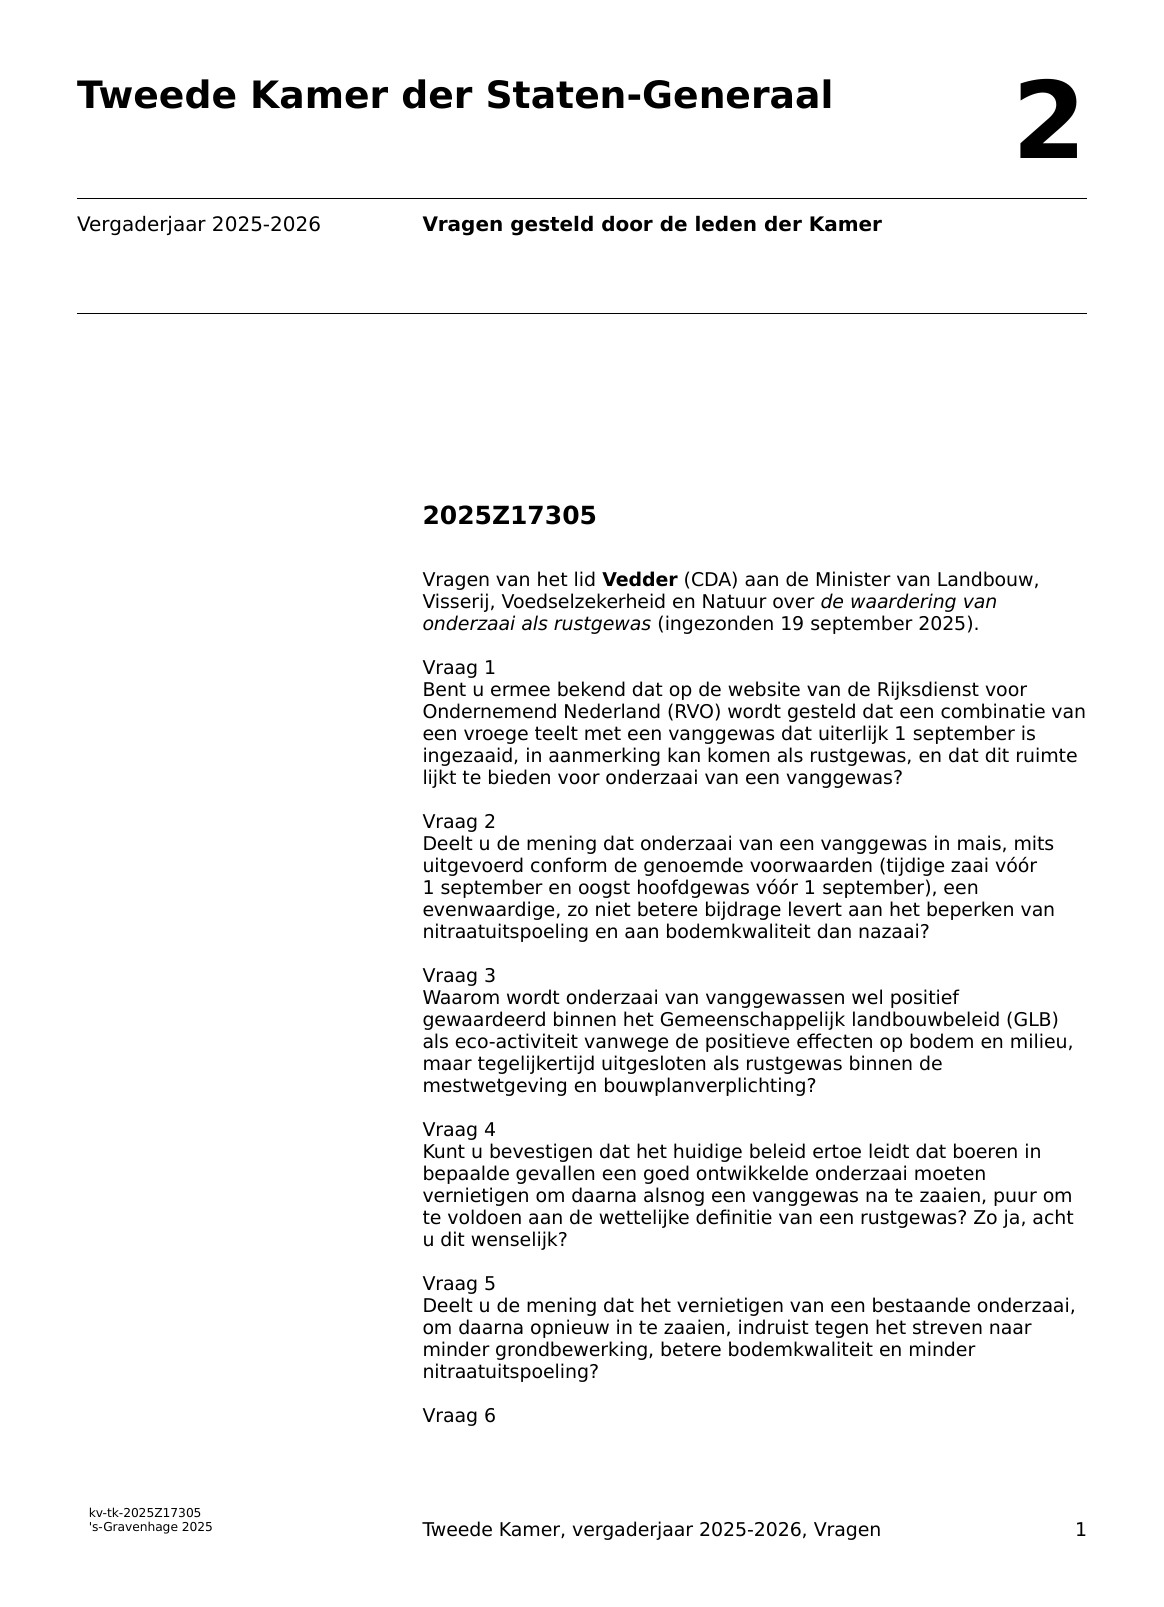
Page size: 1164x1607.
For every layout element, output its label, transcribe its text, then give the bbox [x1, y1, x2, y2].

text Vragen van het lid Vedder (CDA) aan de Minister van Landbouw, Visserij, Voedselzekerheid en Natuur over de waardering van onderzaai als rustgewas (ingezonden 19 september 2025). [422, 569, 1087, 635]
table_header Tweede Kamer der Staten-Generaal [77, 59, 886, 198]
table_cell Vragen gesteld door de leden der Kamer [422, 199, 1087, 313]
text Kunt u bevestigen dat het huidige beleid ertoe leidt dat boeren in bepaalde gevallen een goed ontwikkelde onderzaai moeten vernietigen om daarna alsnog een vanggewas na te zaaien, puur om te voldoen aan de wettelijke definitie van een rustgewas? Zo ja, acht u dit wenselijk? [422, 1141, 1087, 1251]
text Deelt u de mening dat het vernietigen van een bestaande onderzaai, om daarna opnieuw in te zaaien, indruist tegen het streven naar minder grondbewerking, betere bodemkwaliteit en minder nitraatuitspoeling? [422, 1295, 1087, 1383]
table_header 2 [886, 59, 1087, 198]
text Waarom wordt onderzaai van vanggewassen wel positief gewaardeerd binnen het Gemeenschappelijk landbouwbeleid (GLB) als eco-activiteit vanwege de positieve effecten op bodem en milieu, maar tegelijkertijd uitgesloten als rustgewas binnen de mestwetgeving en bouwplanverplichting? [422, 987, 1087, 1097]
text Vraag 2 [422, 811, 1087, 833]
table_cell Vergaderjaar 2025-2026 [77, 199, 422, 313]
text 's-Gravenhage 2025 [88, 1520, 323, 1534]
text 2025Z17305 [422, 501, 1087, 531]
text Vraag 5 [422, 1273, 1087, 1295]
text Vraag 4 [422, 1119, 1087, 1141]
text Bent u ermee bekend dat op de website van de Rijksdienst voor Ondernemend Nederland (RVO) wordt gesteld dat een combinatie van een vroege teelt met een vanggewas dat uiterlijk 1 september is ingezaaid, in aanmerking kan komen als rustgewas, en dat dit ruimte lijkt te bieden voor onderzaai van een vanggewas? [422, 679, 1087, 789]
text kv-tk-2025Z17305 [88, 1506, 323, 1520]
text Vraag 1 [422, 657, 1087, 679]
text Vraag 6 [422, 1405, 1087, 1427]
text Vraag 3 [422, 965, 1087, 987]
text Deelt u de mening dat onderzaai van een vanggewas in mais, mits uitgevoerd conform de genoemde voorwaarden (tijdige zaai vóór 1 september en oogst hoofdgewas vóór 1 september), een evenwaardige, zo niet betere bijdrage levert aan het beperken van nitraatuitspoeling en aan bodemkwaliteit dan nazaai? [422, 833, 1087, 943]
